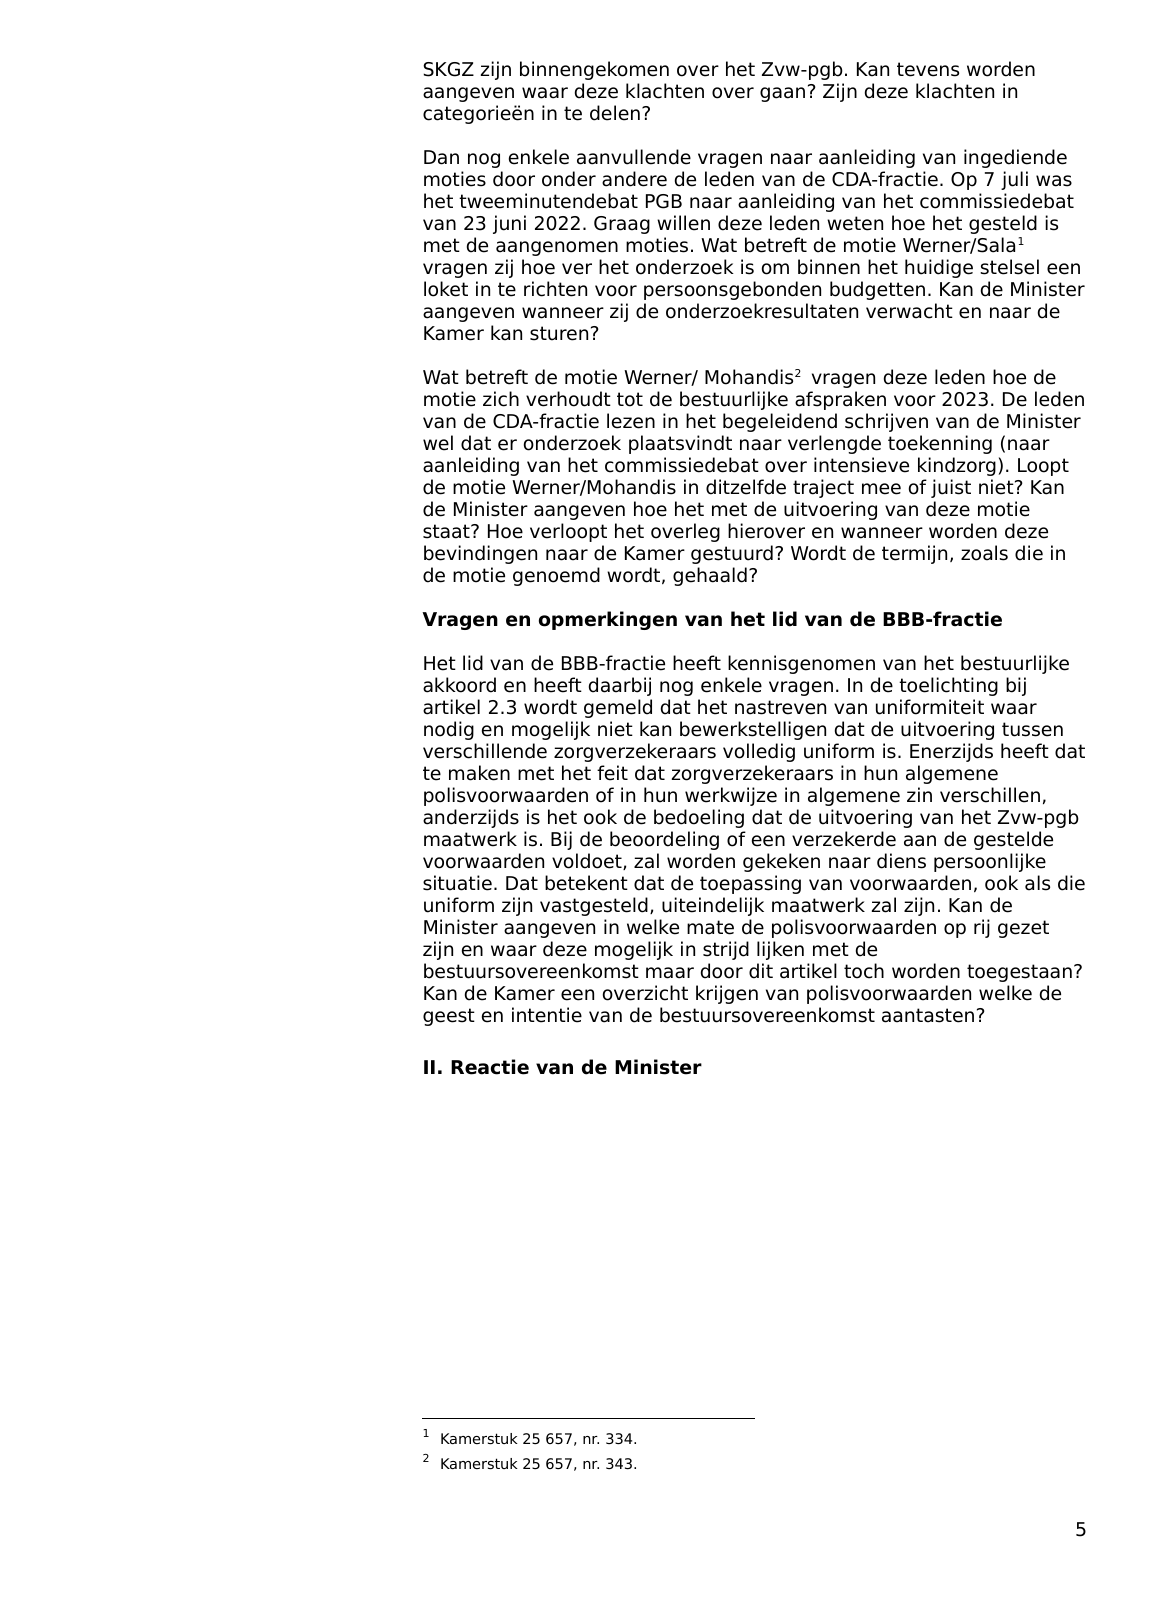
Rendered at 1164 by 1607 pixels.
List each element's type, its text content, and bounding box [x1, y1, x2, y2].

subtitle Vragen en opmerkingen van het lid van de BBB-fractie [422, 609, 1087, 631]
text Wat betreft de motie Werner/ Mohandis vragen deze leden hoe de motie zich verhoudt tot de bestuurlijke afspraken voor 2023. De leden van de CDA-fractie lezen in het begeleidend schrijven van de Minister wel dat er onderzoek plaatsvindt naar verlengde toekenning (naar aanleiding van het commissiedebat over intensieve kindzorg). Loopt de motie Werner/Mohandis in ditzelfde traject mee of juist niet? Kan de Minister aangeven hoe het met de uitvoering van deze motie staat? Hoe verloopt het overleg hierover en wanneer worden deze bevindingen naar de Kamer gestuurd? Wordt de termijn, zoals die in de motie genoemd wordt, gehaald? [422, 367, 1087, 587]
subtitle II. Reactie van de Minister [422, 1057, 1087, 1079]
text Kamerstuk 25 657, nr. 334. [422, 1427, 1087, 1449]
text Dan nog enkele aanvullende vragen naar aanleiding van ingediende moties door onder andere de leden van de CDA-fractie. Op 7 juli was het tweeminutendebat PGB naar aanleiding van het commissiedebat van 23 juni 2022. Graag willen deze leden weten hoe het gesteld is met de aangenomen moties. Wat betreft de motie Werner/Sala vragen zij hoe ver het onderzoek is om binnen het huidige stelsel een loket in te richten voor persoonsgebonden budgetten. Kan de Minister aangeven wanneer zij de onderzoekresultaten verwacht en naar de Kamer kan sturen? [422, 147, 1087, 345]
text SKGZ zijn binnengekomen over het Zvw-pgb. Kan tevens worden aangeven waar deze klachten over gaan? Zijn deze klachten in categorieën in te delen? [422, 59, 1087, 125]
text Het lid van de BBB-fractie heeft kennisgenomen van het bestuurlijke akkoord en heeft daarbij nog enkele vragen. In de toelichting bij artikel 2.3 wordt gemeld dat het nastreven van uniformiteit waar nodig en mogelijk niet kan bewerkstelligen dat de uitvoering tussen verschillende zorgverzekeraars volledig uniform is. Enerzijds heeft dat te maken met het feit dat zorgverzekeraars in hun algemene polisvoorwaarden of in hun werkwijze in algemene zin verschillen, anderzijds is het ook de bedoeling dat de uitvoering van het Zvw-pgb maatwerk is. Bij de beoordeling of een verzekerde aan de gestelde voorwaarden voldoet, zal worden gekeken naar diens persoonlijke situatie. Dat betekent dat de toepassing van voorwaarden, ook als die uniform zijn vastgesteld, uiteindelijk maatwerk zal zijn. Kan de Minister aangeven in welke mate de polisvoorwaarden op rij gezet zijn en waar deze mogelijk in strijd lijken met de bestuursovereenkomst maar door dit artikel toch worden toegestaan? Kan de Kamer een overzicht krijgen van polisvoorwaarden welke de geest en intentie van de bestuursovereenkomst aantasten? [422, 653, 1087, 1027]
text Kamerstuk 25 657, nr. 343. [422, 1452, 1087, 1474]
